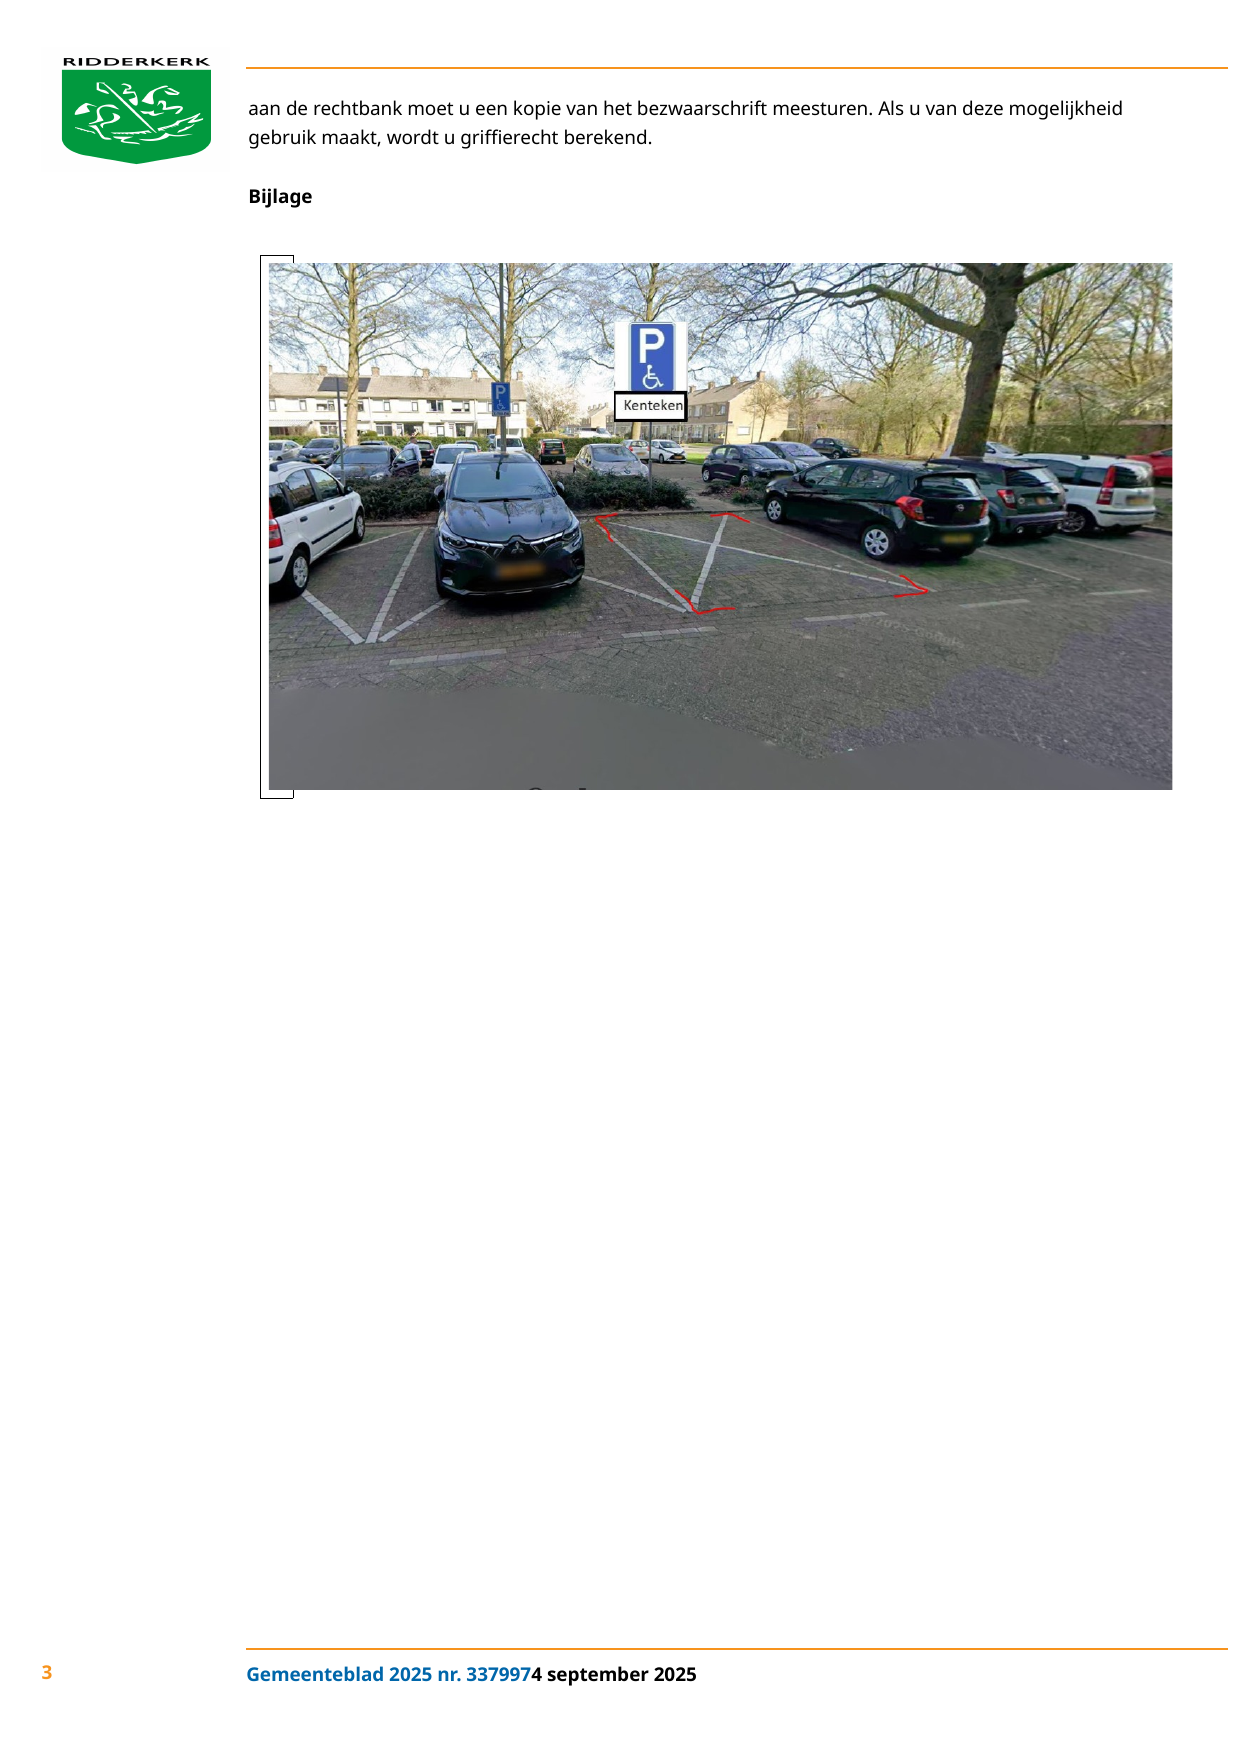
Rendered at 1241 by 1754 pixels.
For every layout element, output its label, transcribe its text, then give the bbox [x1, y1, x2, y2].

picture [268, 263, 1173, 790]
text aan de rechtbank moet u een kopie van het bezwaarschrift meesturen. Als u van deze mogelijkheid gebruik maakt, wordt u griffierecht berekend. [248, 95, 1152, 150]
picture [41, 47, 231, 172]
text Bijlage [248, 183, 1152, 209]
